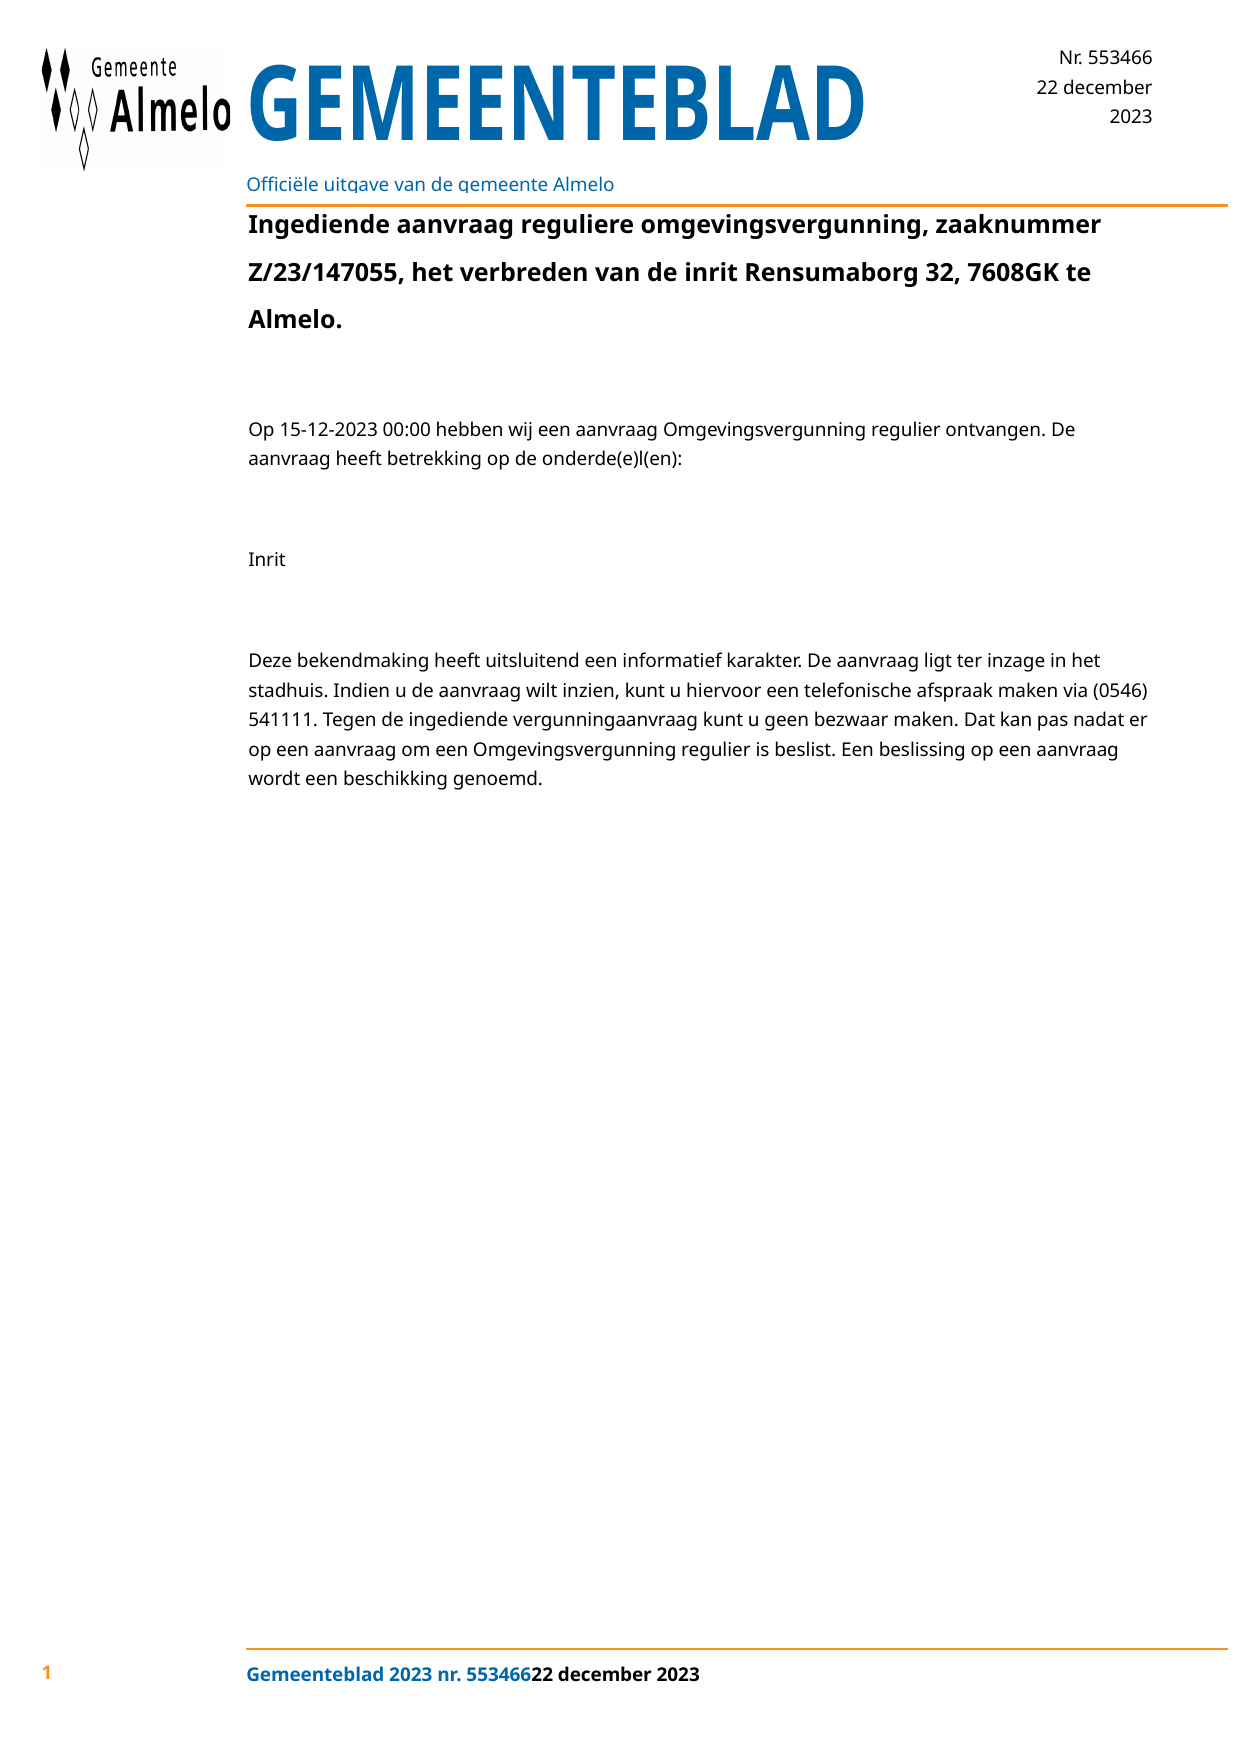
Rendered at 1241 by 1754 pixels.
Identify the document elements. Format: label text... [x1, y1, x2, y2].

text Op 15-12-2023 00:00 hebben wij een aanvraag Omgevingsvergunning regulier ontvangen. De aanvraag heeft betrekking op de onderde(e)l(en): [248, 416, 1152, 471]
text Ingediende aanvraag reguliere omgevingsvergunning, zaaknummer Z/23/147055, het verbreden van de inrit Rensumaborg 32, 7608GK te Almelo. [248, 207, 1152, 336]
text Inrit [248, 546, 1152, 572]
text Deze bekendmaking heeft uitsluitend een informatief karakter. De aanvraag ligt ter inzage in het stadhuis. Indien u de aanvraag wilt inzien, kunt u hiervoor een telefonische afspraak maken via (0546) 541111. Tegen de ingediende vergunningaanvraag kunt u geen bezwaar maken. Dat kan pas nadat er op een aanvraag om een Omgevingsvergunning regulier is beslist. Een beslissing op een aanvraag wordt een beschikking genoemd. [248, 647, 1152, 791]
picture [41, 47, 231, 172]
